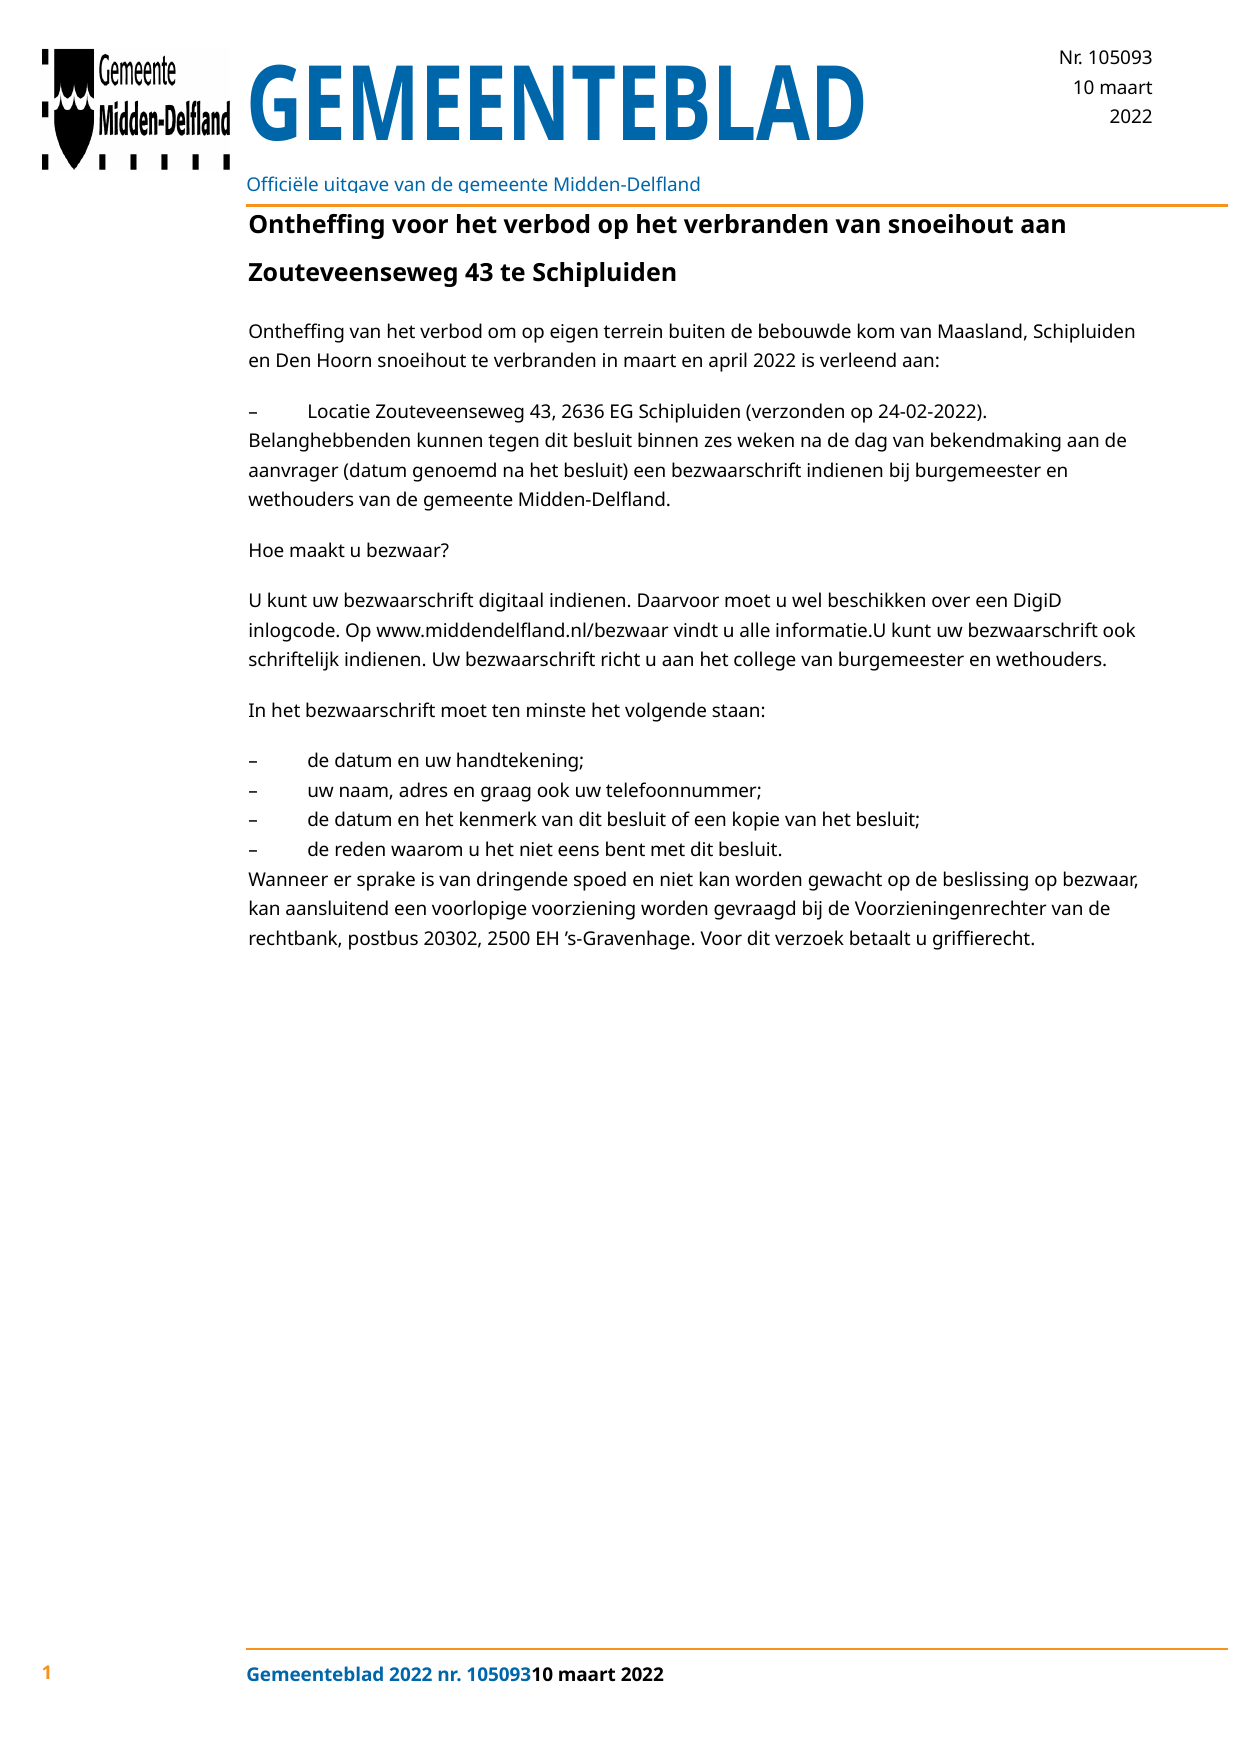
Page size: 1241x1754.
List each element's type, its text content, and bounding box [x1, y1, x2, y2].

text ​Wanneer er sprake is van dringende spoed en niet kan worden gewacht op de beslissing op bezwaar, kan aansluitend een voorlopige voorziening worden gevraagd bij de Voorzieningenrechter van de rechtbank, postbus 20302, 2500 EH ’s-Gravenhage. Voor dit verzoek betaalt u griffierecht. [248, 866, 1152, 951]
text Ontheffing van het verbod om op eigen terrein buiten de bebouwde kom van Maasland, Schipluiden en Den Hoorn snoeihout te verbranden in maart en april 2022 is verleend aan: [248, 318, 1152, 373]
text Hoe maakt u bezwaar? [248, 537, 1152, 563]
list Locatie Zouteveenseweg 43, 2636 EG Schipluiden (verzonden op 24-02-2022). [248, 398, 1152, 424]
text Belanghebbenden kunnen tegen dit besluit binnen zes weken na de dag van bekendmaking aan de aanvrager (datum genoemd na het besluit) een bezwaarschrift indienen bij burgemeester en wethouders van de gemeente Midden-Delfland. [248, 427, 1152, 512]
list de datum en uw handtekening; [248, 747, 1152, 773]
list uw naam, adres en graag ook uw telefoonnummer; [248, 777, 1152, 803]
list de datum en het kenmerk van dit besluit of een kopie van het besluit; [248, 807, 1152, 832]
text U kunt uw bezwaarschrift digitaal indienen. Daarvoor moet u wel beschikken over een DigiD inlogcode. Op www.middendelfland.nl/bezwaar vindt u alle informatie.U kunt uw bezwaarschrift ook schriftelijk indienen. Uw bezwaarschrift richt u aan het college van burgemeester en wethouders. [248, 587, 1152, 672]
list de reden waarom u het niet eens bent met dit besluit. [248, 836, 1152, 862]
text In het bezwaarschrift moet ten minste het volgende staan: [248, 697, 1152, 723]
picture [41, 47, 231, 172]
text Ontheffing voor het verbod op het verbranden van snoeihout aan Zouteveenseweg 43 te Schipluiden [248, 207, 1152, 288]
